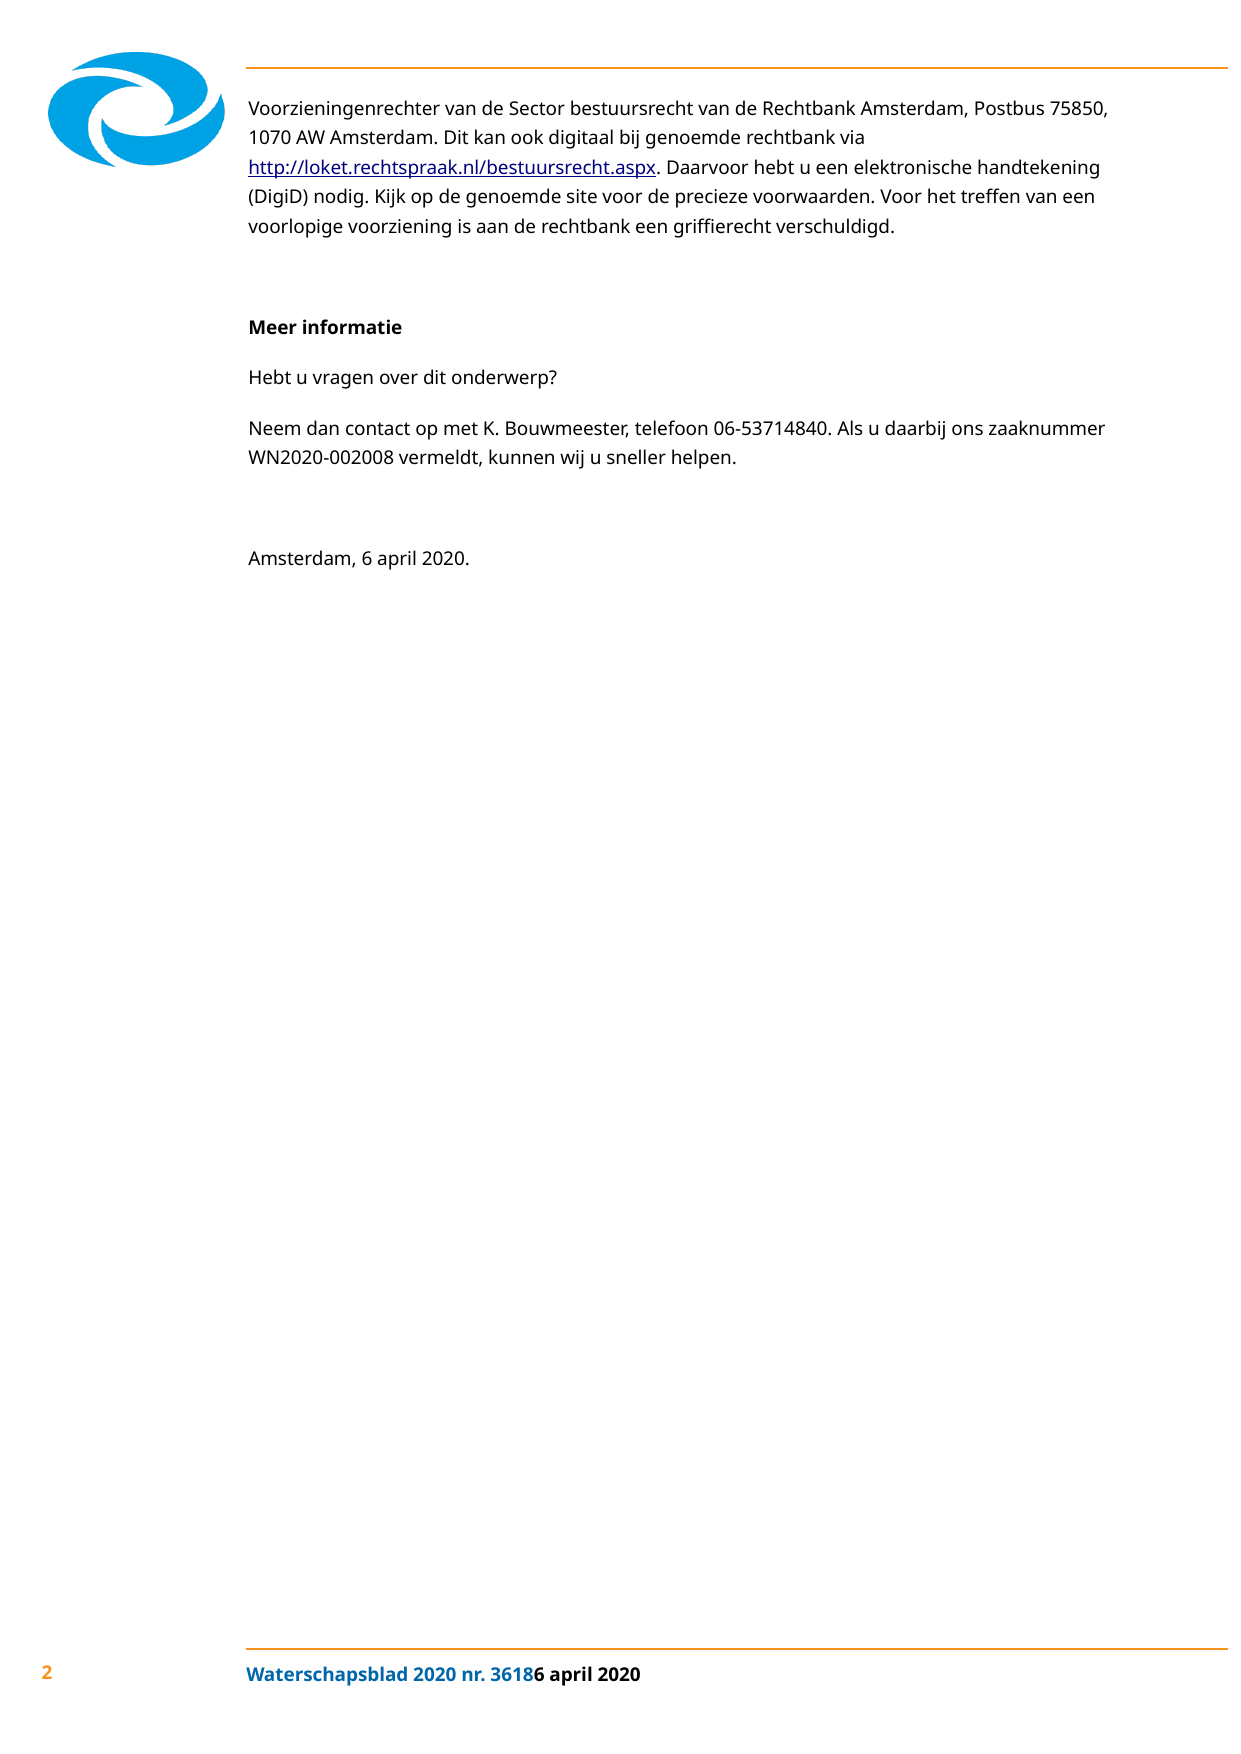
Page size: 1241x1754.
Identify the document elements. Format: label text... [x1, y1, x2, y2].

text Voorzieningenrechter van de Sector bestuursrecht van de Rechtbank Amsterdam, Postbus 75850, 1070 AW Amsterdam. Dit kan ook digitaal bij genoemde rechtbank via http://loket.rechtspraak.nl/bestuursrecht.aspx. Daarvoor hebt u een elektronische handtekening (DigiD) nodig. Kijk op de genoemde site voor de precieze voorwaarden. Voor het treffen van een voorlopige voorziening is aan de rechtbank een griffierecht verschuldigd. [248, 95, 1152, 239]
text Meer informatie [248, 314, 1152, 340]
text Amsterdam, 6 april 2020. [248, 545, 1152, 571]
text Neem dan contact op met K. Bouwmeester, telefoon 06-53714840. Als u daarbij ons zaaknummer WN2020-002008 vermeldt, kunnen wij u sneller helpen. [248, 415, 1152, 470]
picture [41, 47, 231, 172]
text Hebt u vragen over dit onderwerp? [248, 364, 1152, 390]
